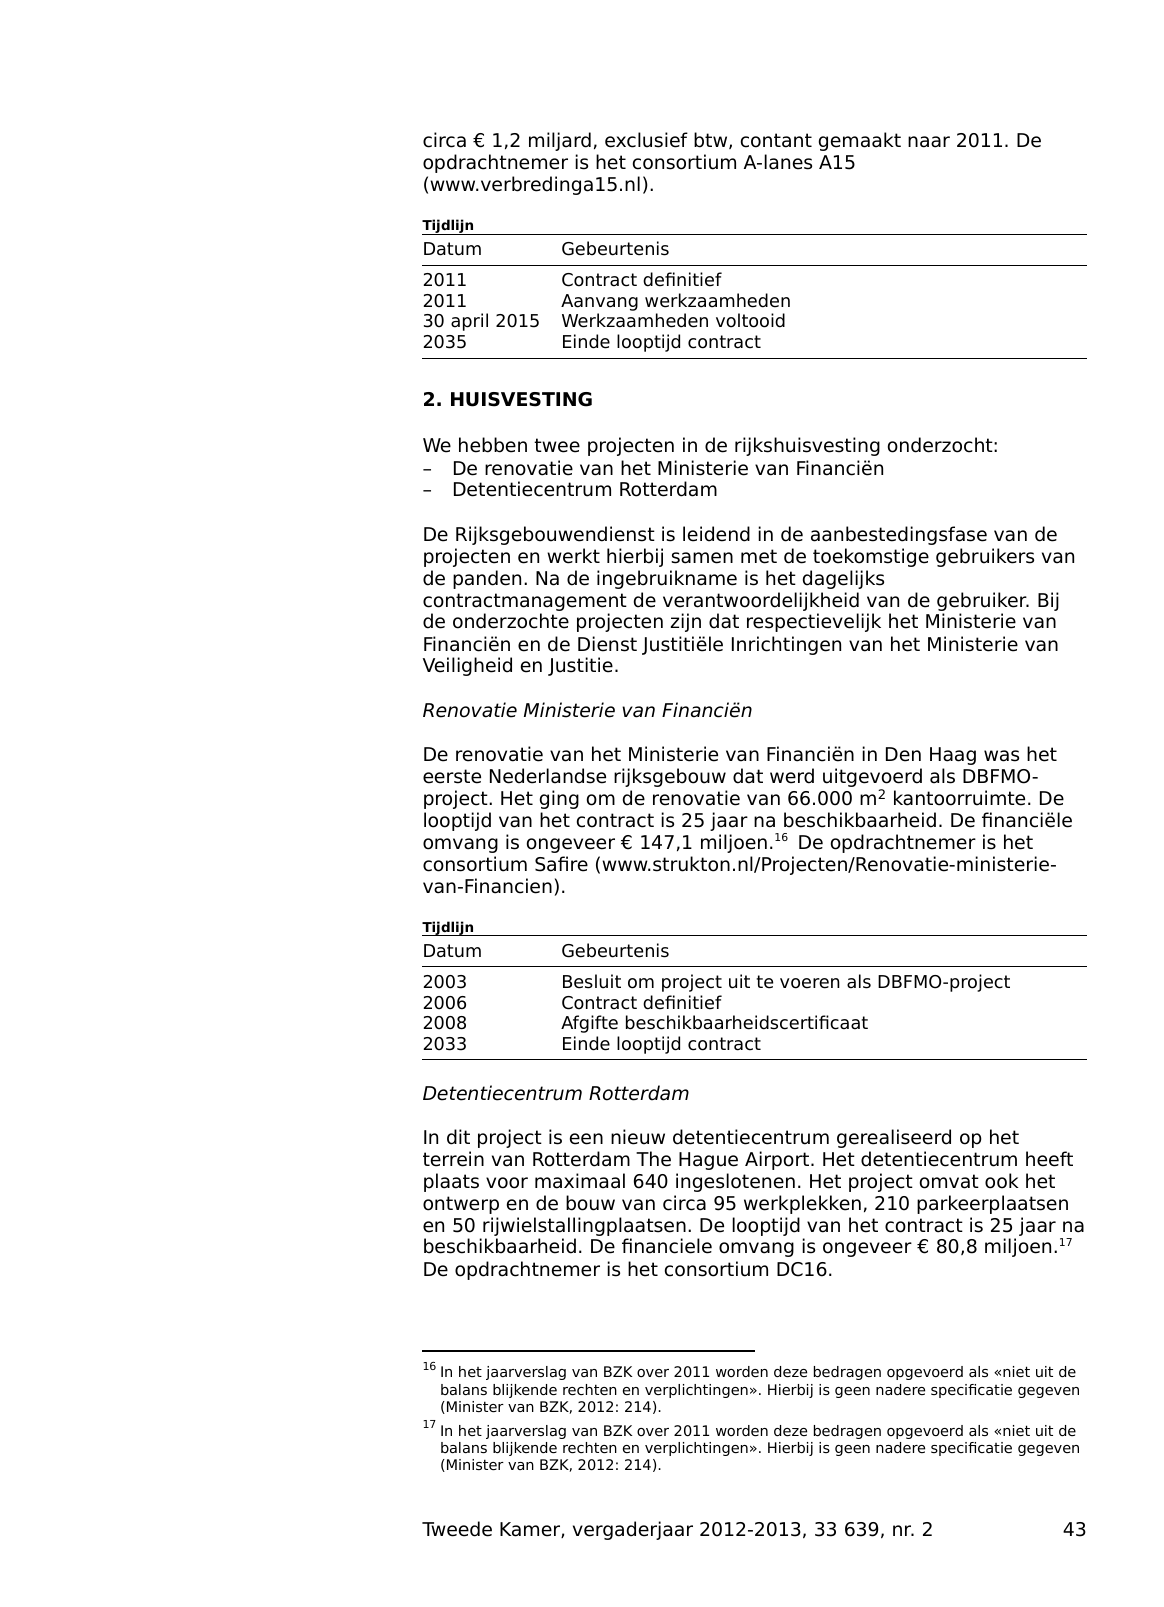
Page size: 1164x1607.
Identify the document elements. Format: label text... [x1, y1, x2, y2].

text In dit project is een nieuw detentiecentrum gerealiseerd op het terrein van Rotterdam The Hague Airport. Het detentiecentrum heeft plaats voor maximaal 640 ingeslotenen. Het project omvat ook het ontwerp en de bouw van circa 95 werkplekken, 210 parkeerplaatsen en 50 rijwielstallingplaatsen. De looptijd van het contract is 25 jaar na beschikbaarheid. De financiele omvang is ongeveer € 80,8 miljoen. De opdrachtnemer is het consortium DC16. [422, 1127, 1087, 1280]
subtitle Detentiecentrum Rotterdam [422, 1082, 1087, 1104]
text In het jaarverslag van BZK over 2011 worden deze bedragen opgevoerd als «niet uit de balans blijkende rechten en verplichtingen». Hierbij is geen nadere specificatie gegeven (Minister van BZK, 2012: 214). [422, 1418, 1087, 1474]
table_cell Besluit om project uit te voeren als DBFMO-project [555, 967, 1087, 993]
table_header Tijdlijn [422, 920, 1087, 935]
table_cell Datum [422, 936, 555, 966]
text In het jaarverslag van BZK over 2011 worden deze bedragen opgevoerd als «niet uit de balans blijkende rechten en verplichtingen». Hierbij is geen nadere specificatie gegeven (Minister van BZK, 2012: 214). [422, 1360, 1087, 1416]
text We hebben twee projecten in de rijkshuisvesting onderzocht: [422, 435, 1087, 457]
table_header Tijdlijn [422, 218, 1087, 233]
table_cell Gebeurtenis [555, 235, 1087, 264]
text De Rijksgebouwendienst is leidend in de aanbestedingsfase van de projecten en werkt hierbij samen met de toekomstige gebruikers van de panden. Na de ingebruikname is het dagelijks contractmanagement de verantwoordelijkheid van de gebruiker. Bij de onderzochte projecten zijn dat respectievelijk het Ministerie van Financiën en de Dienst Justitiële Inrichtingen van het Ministerie van Veiligheid en Justitie. [422, 523, 1087, 677]
table_cell 2006 [422, 993, 555, 1013]
text circa € 1,2 miljard, exclusief btw, contant gemaakt naar 2011. De opdrachtnemer is het consortium A-lanes A15 (www.verbredinga15.nl). [422, 130, 1087, 196]
text – Detentiecentrum Rotterdam [422, 479, 1087, 501]
text – De renovatie van het Ministerie van Financiën [422, 457, 1087, 479]
subtitle Renovatie Ministerie van Financiën [422, 699, 1087, 722]
table_cell 2011 [422, 291, 555, 311]
table_cell Einde looptijd contract [555, 332, 1087, 357]
subtitle 2. HUISVESTING [422, 388, 1087, 410]
table_cell 30 april 2015 [422, 311, 555, 332]
table_cell 2033 [422, 1034, 555, 1059]
table_cell 2008 [422, 1013, 555, 1034]
table_cell 2035 [422, 332, 555, 357]
table_cell Werkzaamheden voltooid [555, 311, 1087, 332]
table_cell Aanvang werkzaamheden [555, 291, 1087, 311]
text De renovatie van het Ministerie van Financiën in Den Haag was het eerste Nederlandse rijksgebouw dat werd uitgevoerd als DBFMO-project. Het ging om de renovatie van 66.000 m2 kantoorruimte. De looptijd van het contract is 25 jaar na beschikbaarheid. De financiële omvang is ongeveer € 147,1 miljoen. De opdrachtnemer is het consortium Safire (www.strukton.nl/Projecten/Renovatie-ministerie-van-Financien). [422, 744, 1087, 898]
table_cell 2003 [422, 967, 555, 993]
table_cell Einde looptijd contract [555, 1034, 1087, 1059]
table_cell Contract definitief [555, 266, 1087, 291]
table_cell Afgifte beschikbaarheidscertificaat [555, 1013, 1087, 1034]
table_cell Contract definitief [555, 993, 1087, 1013]
table_cell Gebeurtenis [555, 936, 1087, 966]
table_cell 2011 [422, 266, 555, 291]
table_cell Datum [422, 235, 555, 264]
